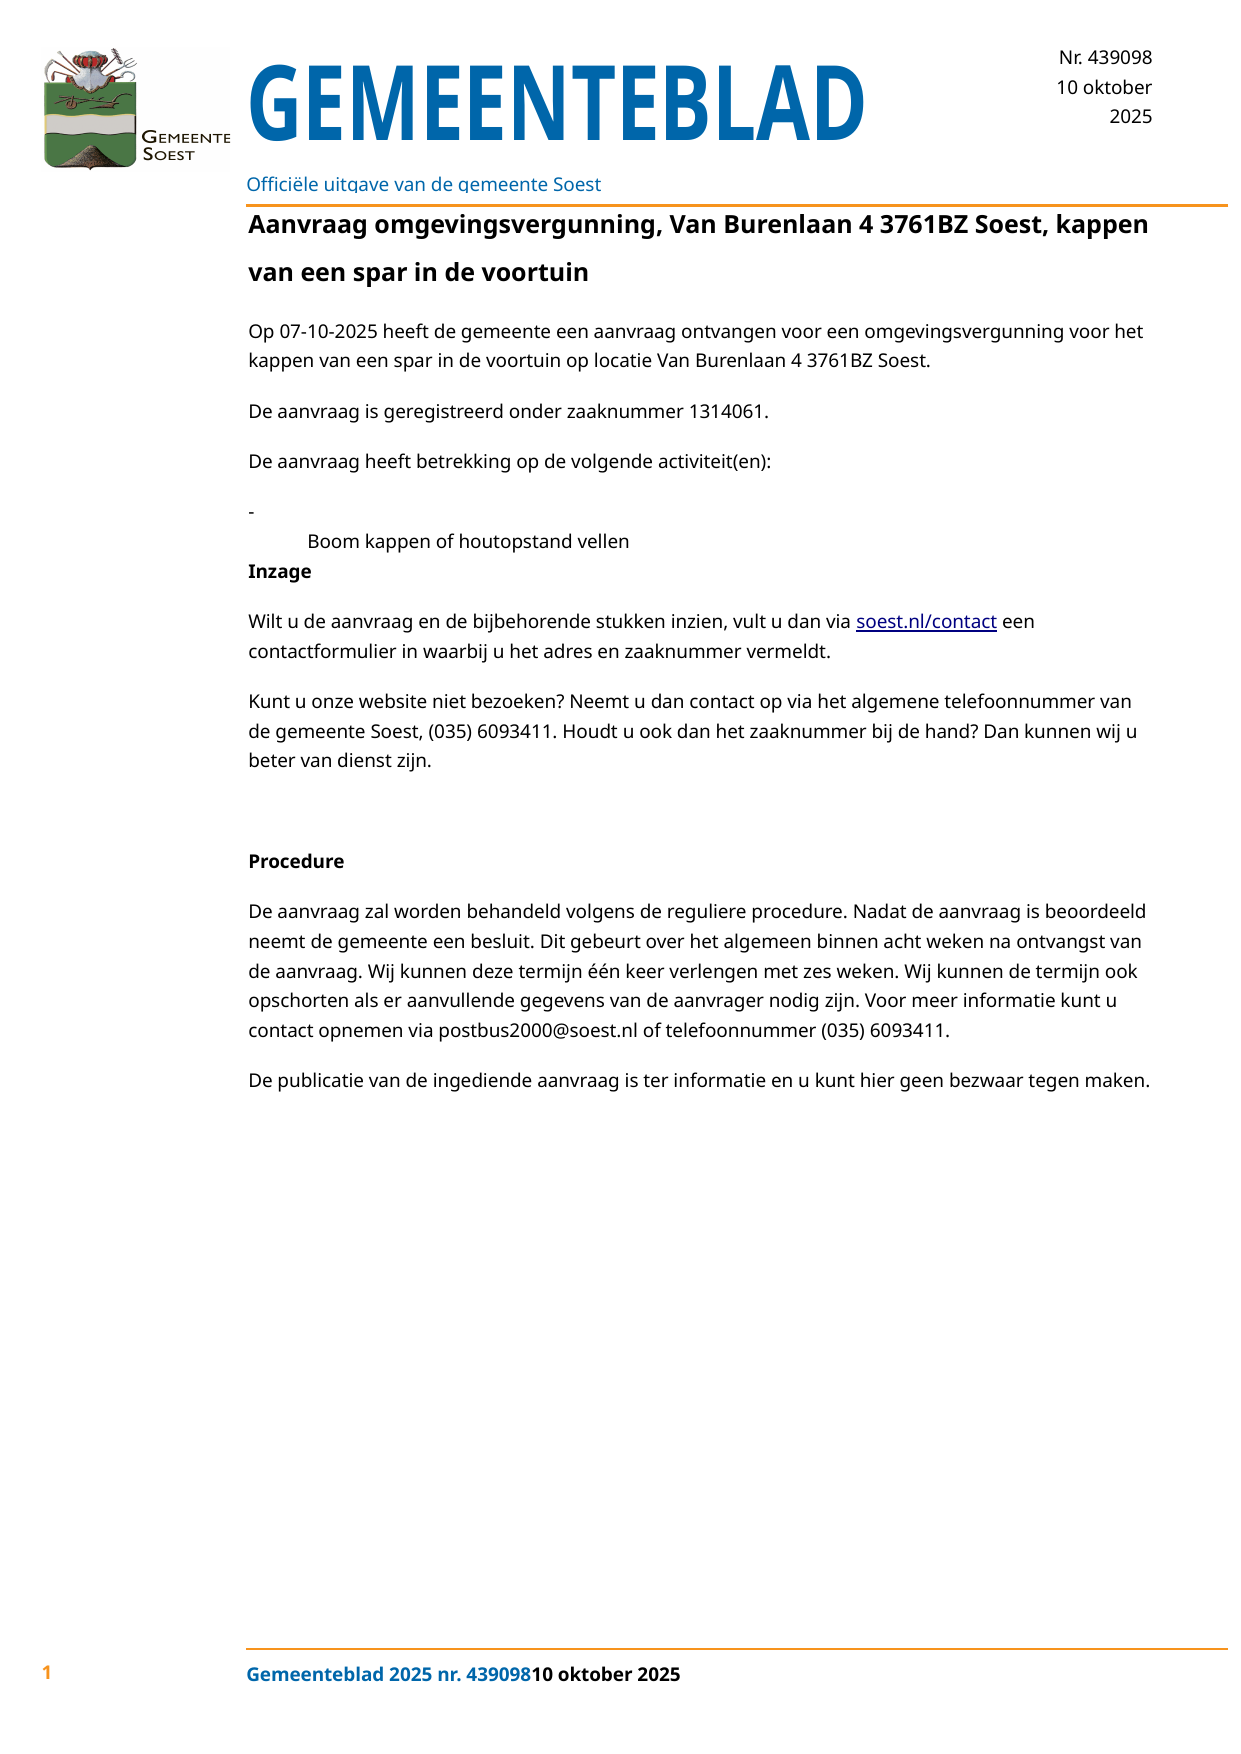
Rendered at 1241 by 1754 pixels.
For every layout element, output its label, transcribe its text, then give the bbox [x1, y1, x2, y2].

picture [41, 47, 231, 172]
text De aanvraag is geregistreerd onder zaaknummer 1314061. [248, 398, 1152, 424]
text Procedure [248, 848, 1152, 874]
text Wilt u de aanvraag en de bijbehorende stukken inzien, vult u dan via soest.nl/contact een contactformulier in waarbij u het adres en zaaknummer vermeldt. [248, 608, 1152, 664]
text Inzage [248, 558, 1152, 584]
text De aanvraag heeft betrekking op de volgende activiteit(en): [248, 448, 1152, 474]
text Aanvraag omgevingsvergunning, Van Burenlaan 4 3761BZ Soest, kappen van een spar in de voortuin [248, 207, 1152, 288]
text De aanvraag zal worden behandeld volgens de reguliere procedure. Nadat de aanvraag is beoordeeld neemt de gemeente een besluit. Dit gebeurt over het algemeen binnen acht weken na ontvangst van de aanvraag. Wij kunnen deze termijn één keer verlengen met zes weken. Wij kunnen de termijn ook opschorten als er aanvullende gegevens van de aanvrager nodig zijn. Voor meer informatie kunt u contact opnemen via postbus2000@soest.nl of telefoonnummer (035) 6093411. [248, 899, 1152, 1043]
list Boom kappen of houtopstand vellen [248, 528, 1152, 554]
text Kunt u onze website niet bezoeken? Neemt u dan contact op via het algemene telefoonnummer van de gemeente Soest, (035) 6093411. Houdt u ook dan het zaaknummer bij de hand? Dan kunnen wij u beter van dienst zijn. [248, 688, 1152, 773]
text Op 07-10-2025 heeft de gemeente een aanvraag ontvangen voor een omgevingsvergunning voor het kappen van een spar in de voortuin op locatie Van Burenlaan 4 3761BZ Soest. [248, 318, 1152, 373]
text De publicatie van de ingediende aanvraag is ter informatie en u kunt hier geen bezwaar tegen maken. [248, 1067, 1152, 1093]
